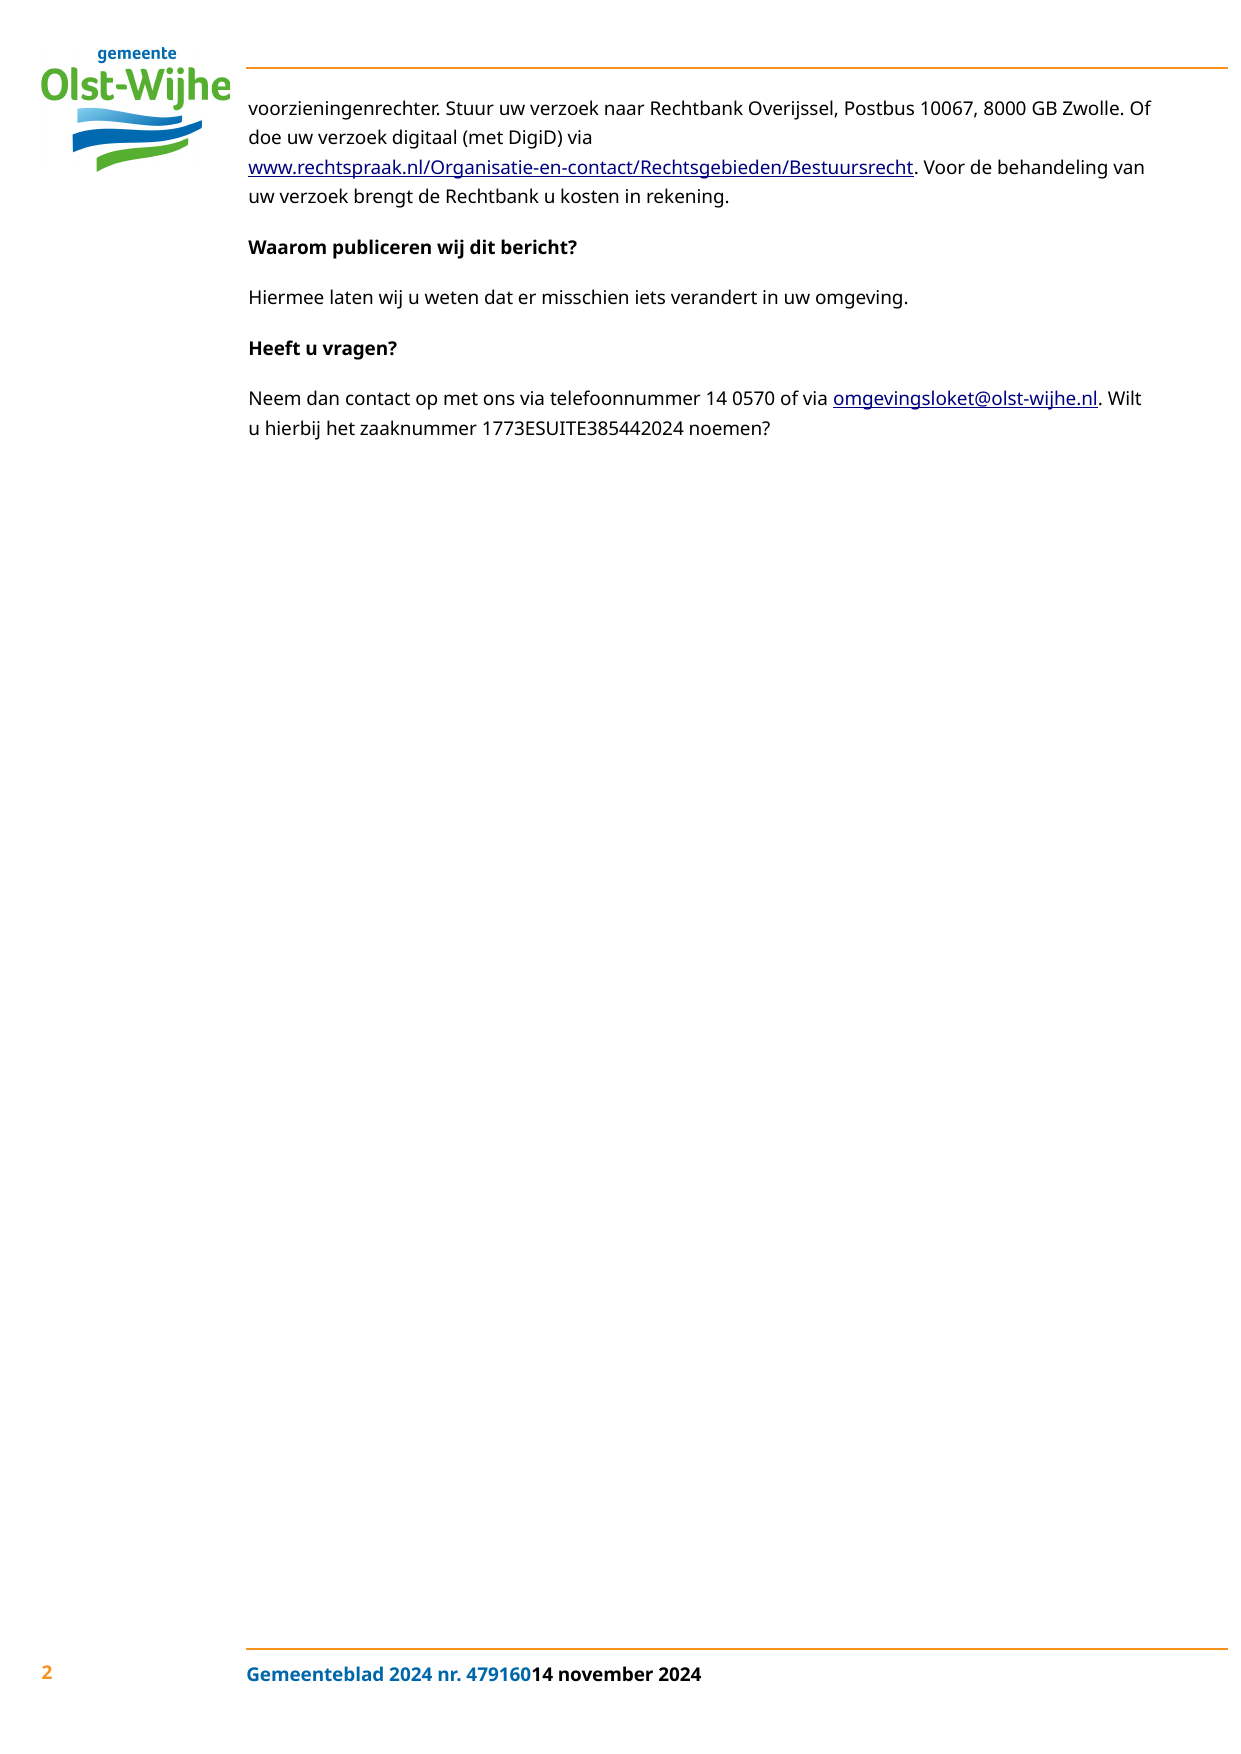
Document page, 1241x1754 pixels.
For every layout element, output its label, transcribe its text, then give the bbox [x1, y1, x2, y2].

text voorzieningenrechter. Stuur uw verzoek naar Rechtbank Overijssel, Postbus 10067, 8000 GB Zwolle. Of doe uw verzoek digitaal (met DigiD) via www.rechtspraak.nl/Organisatie-en-contact/Rechtsgebieden/Bestuursrecht. Voor de behandeling van uw verzoek brengt de Rechtbank u kosten in rekening. [248, 95, 1152, 209]
text Heeft u vragen? [248, 335, 1152, 361]
text Waarom publiceren wij dit bericht? [248, 234, 1152, 260]
picture [41, 47, 231, 172]
text Hiermee laten wij u weten dat er misschien iets verandert in uw omgeving. [248, 284, 1152, 310]
text Neem dan contact op met ons via telefoonnummer 14 0570 of via omgevingsloket@olst-wijhe.nl. Wilt u hierbij het zaaknummer 1773ESUITE385442024 noemen? [248, 385, 1152, 441]
